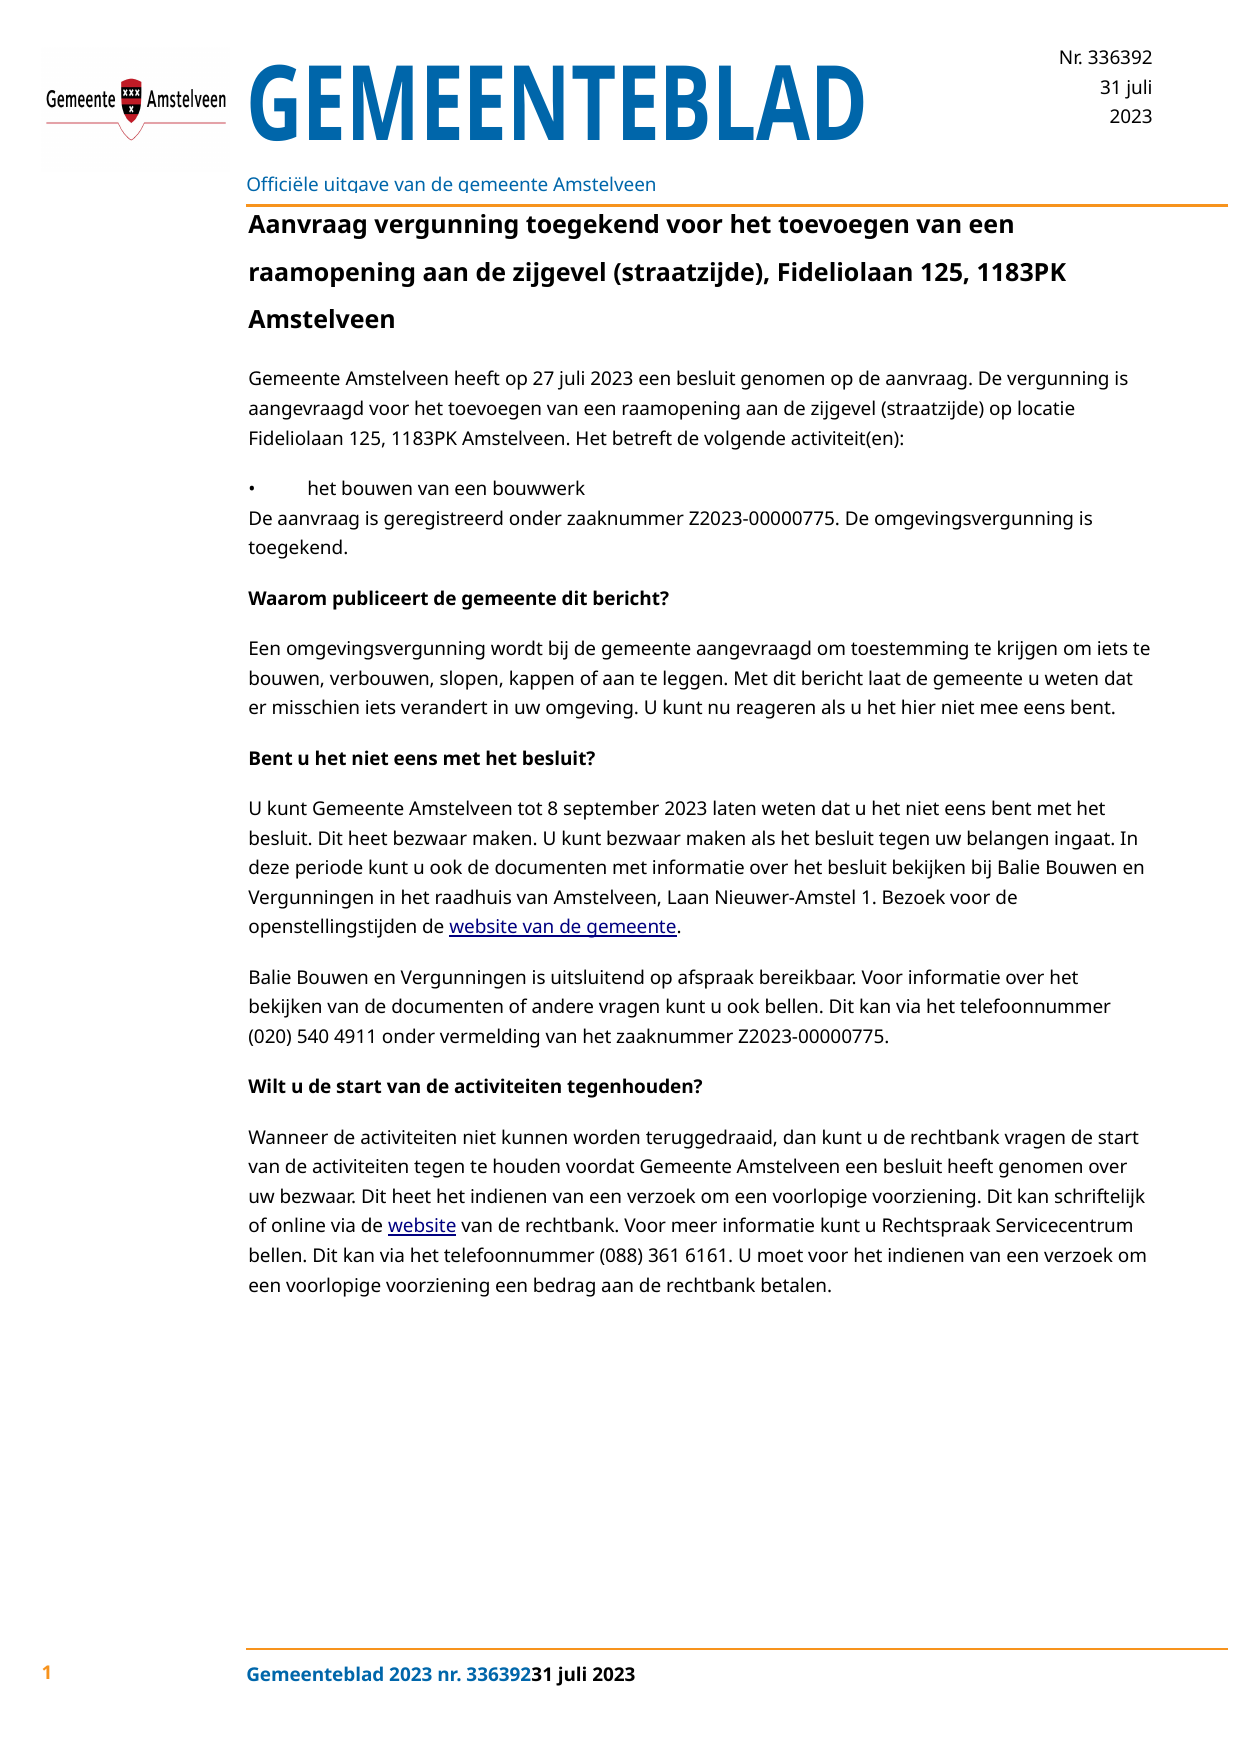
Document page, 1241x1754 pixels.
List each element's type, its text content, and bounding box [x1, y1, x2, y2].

text U kunt Gemeente Amstelveen tot 8 september 2023 laten weten dat u het niet eens bent met het besluit. Dit heet bezwaar maken. U kunt bezwaar maken als het besluit tegen uw belangen ingaat. In deze periode kunt u ook de documenten met informatie over het besluit bekijken bij Balie Bouwen en Vergunningen in het raadhuis van Amstelveen, Laan Nieuwer-Amstel 1. Bezoek voor de openstellingstijden de website van de gemeente. [248, 795, 1152, 939]
picture [41, 47, 231, 172]
text Gemeente Amstelveen heeft op 27 juli 2023 een besluit genomen op de aanvraag. De vergunning is aangevraagd voor het toevoegen van een raamopening aan de zijgevel (straatzijde) op locatie Fideliolaan 125, 1183PK Amstelveen. Het betreft de volgende activiteit(en): [248, 366, 1152, 450]
text Een omgevingsvergunning wordt bij de gemeente aangevraagd om toestemming te krijgen om iets te bouwen, verbouwen, slopen, kappen of aan te leggen. Met dit bericht laat de gemeente u weten dat er misschien iets verandert in uw omgeving. U kunt nu reageren als u het hier niet mee eens bent. [248, 635, 1152, 720]
text Bent u het niet eens met het besluit? [248, 745, 1152, 770]
text Waarom publiceert de gemeente dit bericht? [248, 585, 1152, 610]
text Wilt u de start van de activiteiten tegenhouden? [248, 1073, 1152, 1099]
text Balie Bouwen en Vergunningen is uitsluitend op afspraak bereikbaar. Voor informatie over het bekijken van de documenten of andere vragen kunt u ook bellen. Dit kan via het telefoonnummer (020) 540 4911 onder vermelding van het zaaknummer Z2023-00000775. [248, 964, 1152, 1049]
list het bouwen van een bouwwerk [248, 475, 1152, 501]
text Aanvraag vergunning toegekend voor het toevoegen van een raamopening aan de zijgevel (straatzijde), Fideliolaan 125, 1183PK Amstelveen [248, 207, 1152, 336]
text De aanvraag is geregistreerd onder zaaknummer Z2023-00000775. De omgevingsvergunning is toegekend. [248, 505, 1152, 560]
text Wanneer de activiteiten niet kunnen worden teruggedraaid, dan kunt u de rechtbank vragen de start van de activiteiten tegen te houden voordat Gemeente Amstelveen een besluit heeft genomen over uw bezwaar. Dit heet het indienen van een verzoek om een voorlopige voorziening. Dit kan schriftelijk of online via de website van de rechtbank. Voor meer informatie kunt u Rechtspraak Servicecentrum bellen. Dit kan via het telefoonnummer (088) 361 6161. U moet voor het indienen van een verzoek om een voorlopige voorziening een bedrag aan de rechtbank betalen. [248, 1124, 1152, 1297]
